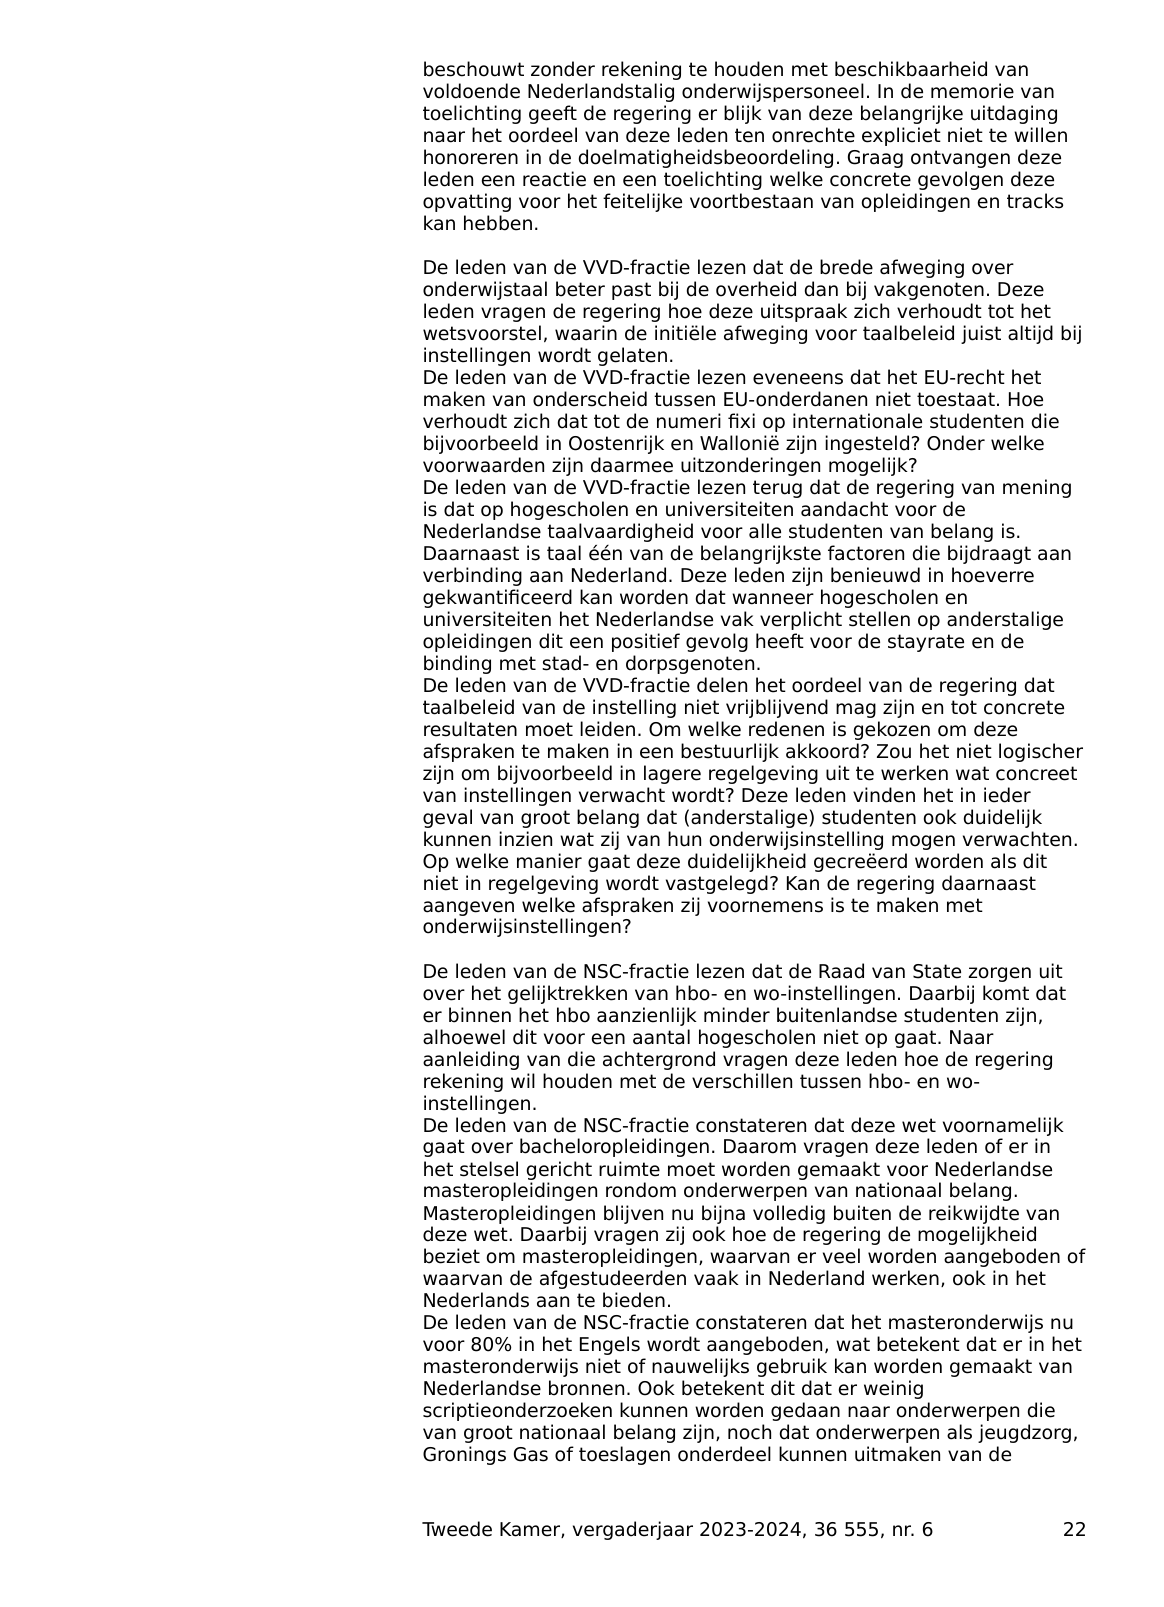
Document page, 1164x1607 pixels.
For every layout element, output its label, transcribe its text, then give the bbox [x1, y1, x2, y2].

text De leden van de VVD-fractie delen het oordeel van de regering dat taalbeleid van de instelling niet vrijblijvend mag zijn en tot concrete resultaten moet leiden. Om welke redenen is gekozen om deze afspraken te maken in een bestuurlijk akkoord? Zou het niet logischer zijn om bijvoorbeeld in lagere regelgeving uit te werken wat concreet van instellingen verwacht wordt? Deze leden vinden het in ieder geval van groot belang dat (anderstalige) studenten ook duidelijk kunnen inzien wat zij van hun onderwijsinstelling mogen verwachten. Op welke manier gaat deze duidelijkheid gecreëerd worden als dit niet in regelgeving wordt vastgelegd? Kan de regering daarnaast aangeven welke afspraken zij voornemens is te maken met onderwijsinstellingen? [422, 675, 1087, 938]
text De leden van de VVD-fractie lezen eveneens dat het EU-recht het maken van onderscheid tussen EU-onderdanen niet toestaat. Hoe verhoudt zich dat tot de numeri fixi op internationale studenten die bijvoorbeeld in Oostenrijk en Wallonië zijn ingesteld? Onder welke voorwaarden zijn daarmee uitzonderingen mogelijk? [422, 367, 1087, 477]
text De leden van de NSC-fractie lezen dat de Raad van State zorgen uit over het gelijktrekken van hbo- en wo-instellingen. Daarbij komt dat er binnen het hbo aanzienlijk minder buitenlandse studenten zijn, alhoewel dit voor een aantal hogescholen niet op gaat. Naar aanleiding van die achtergrond vragen deze leden hoe de regering rekening wil houden met de verschillen tussen hbo- en wo-instellingen. [422, 961, 1087, 1114]
text beschouwt zonder rekening te houden met beschikbaarheid van voldoende Nederlandstalig onderwijspersoneel. In de memorie van toelichting geeft de regering er blijk van deze belangrijke uitdaging naar het oordeel van deze leden ten onrechte expliciet niet te willen honoreren in de doelmatigheidsbeoordeling. Graag ontvangen deze leden een reactie en een toelichting welke concrete gevolgen deze opvatting voor het feitelijke voortbestaan van opleidingen en tracks kan hebben. [422, 59, 1087, 235]
text De leden van de VVD-fractie lezen terug dat de regering van mening is dat op hogescholen en universiteiten aandacht voor de Nederlandse taalvaardigheid voor alle studenten van belang is. Daarnaast is taal één van de belangrijkste factoren die bijdraagt aan verbinding aan Nederland. Deze leden zijn benieuwd in hoeverre gekwantificeerd kan worden dat wanneer hogescholen en universiteiten het Nederlandse vak verplicht stellen op anderstalige opleidingen dit een positief gevolg heeft voor de stayrate en de binding met stad- en dorpsgenoten. [422, 477, 1087, 675]
text De leden van de NSC-fractie constateren dat deze wet voornamelijk gaat over bacheloropleidingen. Daarom vragen deze leden of er in het stelsel gericht ruimte moet worden gemaakt voor Nederlandse masteropleidingen rondom onderwerpen van nationaal belang. Masteropleidingen blijven nu bijna volledig buiten de reikwijdte van deze wet. Daarbij vragen zij ook hoe de regering de mogelijkheid beziet om masteropleidingen, waarvan er veel worden aangeboden of waarvan de afgestudeerden vaak in Nederland werken, ook in het Nederlands aan te bieden. [422, 1114, 1087, 1312]
text De leden van de VVD-fractie lezen dat de brede afweging over onderwijstaal beter past bij de overheid dan bij vakgenoten. Deze leden vragen de regering hoe deze uitspraak zich verhoudt tot het wetsvoorstel, waarin de initiële afweging voor taalbeleid juist altijd bij instellingen wordt gelaten. [422, 257, 1087, 367]
text De leden van de NSC-fractie constateren dat het masteronderwijs nu voor 80% in het Engels wordt aangeboden, wat betekent dat er in het masteronderwijs niet of nauwelijks gebruik kan worden gemaakt van Nederlandse bronnen. Ook betekent dit dat er weinig scriptieonderzoeken kunnen worden gedaan naar onderwerpen die van groot nationaal belang zijn, noch dat onderwerpen als jeugdzorg, Gronings Gas of toeslagen onderdeel kunnen uitmaken van de [422, 1312, 1087, 1466]
